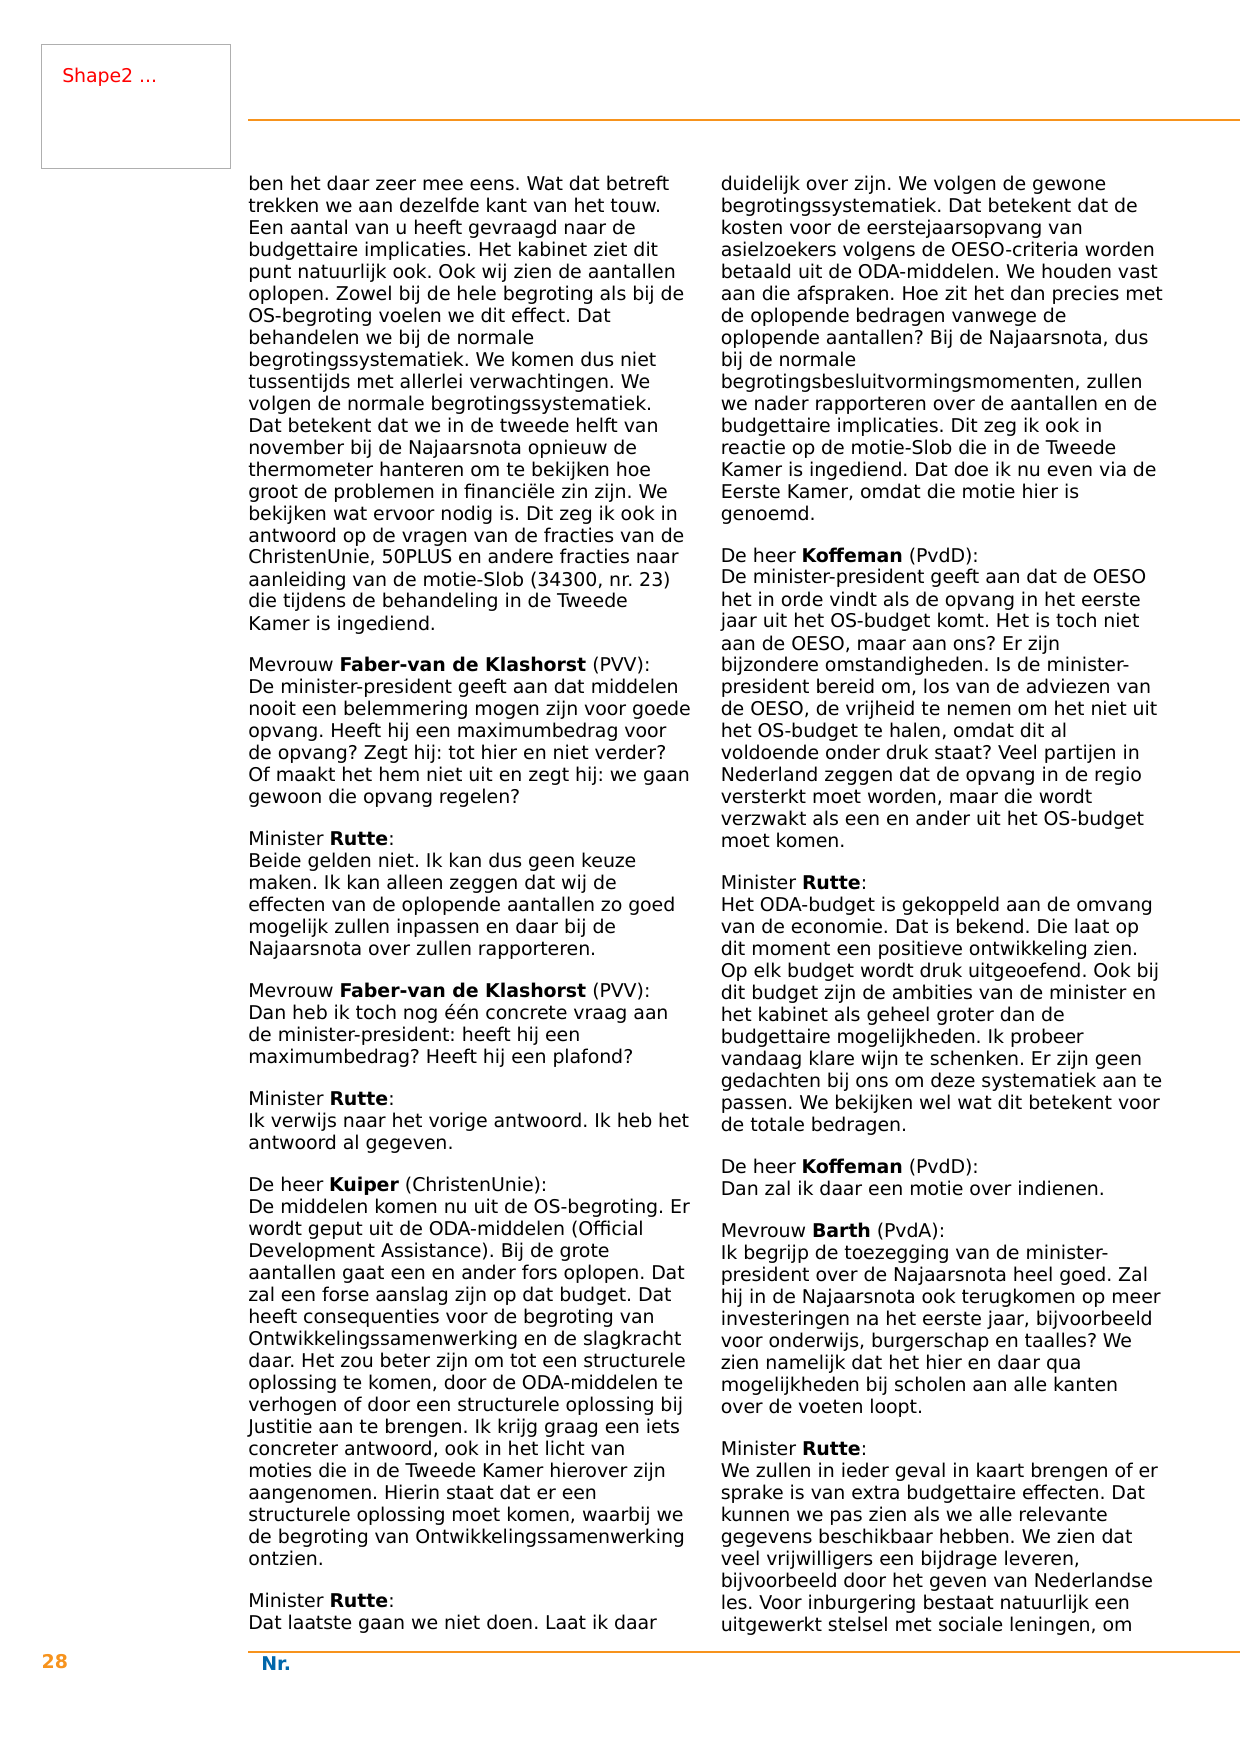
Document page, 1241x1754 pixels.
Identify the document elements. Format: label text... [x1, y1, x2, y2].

text Beide gelden niet. Ik kan dus geen keuze maken. Ik kan alleen zeggen dat wij de effecten van de oplopende aantallen zo goed mogelijk zullen inpassen en daar bij de Najaarsnota over zullen rapporteren. [248, 850, 691, 960]
text Mevrouw Faber-van de Klashorst (PVV): [248, 980, 691, 1002]
text De middelen komen nu uit de OS-begroting. Er wordt geput uit de ODA-middelen (Official Development Assistance). Bij de grote aantallen gaat een en ander fors oplopen. Dat zal een forse aanslag zijn op dat budget. Dat heeft consequenties voor de begroting van Ontwikkelingssamenwerking en de slagkracht daar. Het zou beter zijn om tot een structurele oplossing te komen, door de ODA-middelen te verhogen of door een structurele oplossing bij Justitie aan te brengen. Ik krijg graag een iets concreter antwoord, ook in het licht van moties die in de Tweede Kamer hierover zijn aangenomen. Hierin staat dat er een structurele oplossing moet komen, waarbij we de begroting van Ontwikkelingssamenwerking ontzien. [248, 1196, 691, 1569]
text Dat laatste gaan we niet doen. Laat ik daar [248, 1612, 691, 1633]
text Dan zal ik daar een motie over indienen. [721, 1178, 1163, 1200]
text Minister Rutte: [248, 1088, 691, 1110]
text Ik begrijp de toezegging van de minister-president over de Najaarsnota heel goed. Zal hij in de Najaarsnota ook terugkomen op meer investeringen na het eerste jaar, bijvoorbeeld voor onderwijs, burgerschap en taalles? We zien namelijk dat het hier en daar qua mogelijkheden bij scholen aan alle kanten over de voeten loopt. [721, 1242, 1163, 1418]
text De heer Koffeman (PvdD): [721, 1156, 1163, 1178]
text Minister Rutte: [721, 872, 1163, 894]
text Minister Rutte: [721, 1438, 1163, 1460]
text De minister-president geeft aan dat middelen nooit een belemmering mogen zijn voor goede opvang. Heeft hij een maximumbedrag voor de opvang? Zegt hij: tot hier en niet verder? Of maakt het hem niet uit en zegt hij: we gaan gewoon die opvang regelen? [248, 676, 691, 808]
text De minister-president geeft aan dat de OESO het in orde vindt als de opvang in het eerste jaar uit het OS-budget komt. Het is toch niet aan de OESO, maar aan ons? Er zijn bijzondere omstandigheden. Is de minister-president bereid om, los van de adviezen van de OESO, de vrijheid te nemen om het niet uit het OS-budget te halen, omdat dit al voldoende onder druk staat? Veel partijen in Nederland zeggen dat de opvang in de regio versterkt moet worden, maar die wordt verzwakt als een en ander uit het OS-budget moet komen. [721, 566, 1163, 852]
text Een aantal van u heeft gevraagd naar de budgettaire implicaties. Het kabinet ziet dit punt natuurlijk ook. Ook wij zien de aantallen oplopen. Zowel bij de hele begroting als bij de OS-begroting voelen we dit effect. Dat behandelen we bij de normale begrotingssystematiek. We komen dus niet tussentijds met allerlei verwachtingen. We volgen de normale begrotingssystematiek. Dat betekent dat we in de tweede helft van november bij de Najaarsnota opnieuw de thermometer hanteren om te bekijken hoe groot de problemen in financiële zin zijn. We bekijken wat ervoor nodig is. Dit zeg ik ook in antwoord op de vragen van de fracties van de ChristenUnie, 50PLUS en andere fracties naar aanleiding van de motie-Slob (34300, nr. 23) die tijdens de behandeling in de Tweede Kamer is ingediend. [248, 217, 691, 634]
text duidelijk over zijn. We volgen de gewone begrotingssystematiek. Dat betekent dat de kosten voor de eerstejaarsopvang van asielzoekers volgens de OESO-criteria worden betaald uit de ODA-middelen. We houden vast aan die afspraken. Hoe zit het dan precies met de oplopende bedragen vanwege de oplopende aantallen? Bij de Najaarsnota, dus bij de normale begrotingsbesluitvormingsmomenten, zullen we nader rapporteren over de aantallen en de budgettaire implicaties. Dit zeg ik ook in reactie op de motie-Slob die in de Tweede Kamer is ingediend. Dat doe ik nu even via de Eerste Kamer, omdat die motie hier is genoemd. [721, 173, 1163, 524]
text Mevrouw Barth (PvdA): [721, 1220, 1163, 1242]
text Ik verwijs naar het vorige antwoord. Ik heb het antwoord al gegeven. [248, 1110, 691, 1154]
text Dan heb ik toch nog één concrete vraag aan de minister-president: heeft hij een maximumbedrag? Heeft hij een plafond? [248, 1002, 691, 1068]
text We zullen in ieder geval in kaart brengen of er sprake is van extra budgettaire effecten. Dat kunnen we pas zien als we alle relevante gegevens beschikbaar hebben. We zien dat veel vrijwilligers een bijdrage leveren, bijvoorbeeld door het geven van Nederlandse les. Voor inburgering bestaat natuurlijk een uitgewerkt stelsel met sociale leningen, om [721, 1460, 1163, 1636]
text De heer Koffeman (PvdD): [721, 544, 1163, 566]
text ben het daar zeer mee eens. Wat dat betreft trekken we aan dezelfde kant van het touw. [248, 173, 691, 217]
text Minister Rutte: [248, 828, 691, 850]
text Minister Rutte: [248, 1589, 691, 1612]
text De heer Kuiper (ChristenUnie): [248, 1174, 691, 1196]
text Het ODA-budget is gekoppeld aan de omvang van de economie. Dat is bekend. Die laat op dit moment een positieve ontwikkeling zien. Op elk budget wordt druk uitgeoefend. Ook bij dit budget zijn de ambities van de minister en het kabinet als geheel groter dan de budgettaire mogelijkheden. Ik probeer vandaag klare wijn te schenken. Er zijn geen gedachten bij ons om deze systematiek aan te passen. We bekijken wel wat dit betekent voor de totale bedragen. [721, 894, 1163, 1136]
text Mevrouw Faber-van de Klashorst (PVV): [248, 654, 691, 676]
